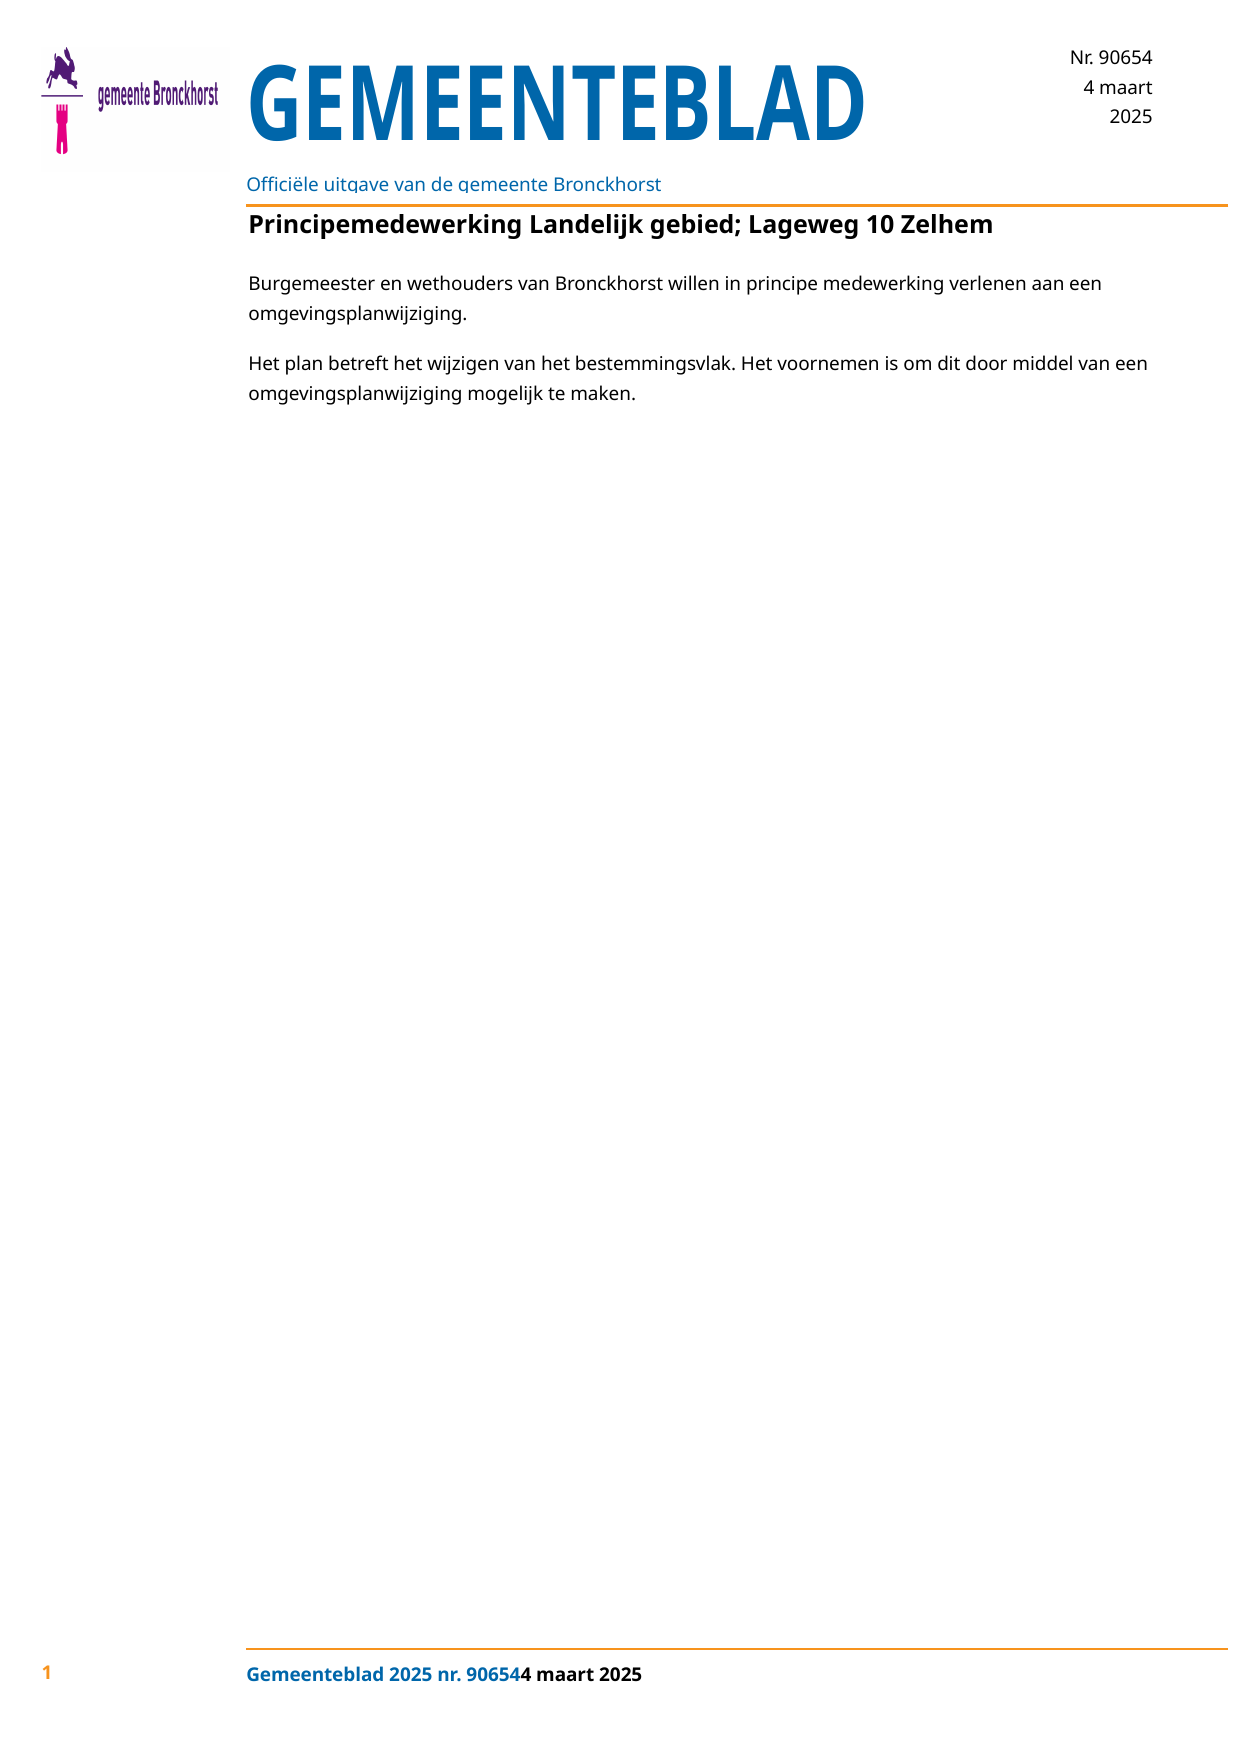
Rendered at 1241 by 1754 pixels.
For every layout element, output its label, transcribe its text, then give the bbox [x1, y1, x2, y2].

text Principemedewerking Landelijk gebied; Lageweg 10 Zelhem [248, 207, 1152, 241]
picture [41, 47, 231, 172]
text Het plan betreft het wijzigen van het bestemmingsvlak. Het voornemen is om dit door middel van een omgevingsplanwijziging mogelijk te maken. [248, 350, 1152, 406]
text Burgemeester en wethouders van Bronckhorst willen in principe medewerking verlenen aan een omgevingsplanwijziging. [248, 270, 1152, 326]
